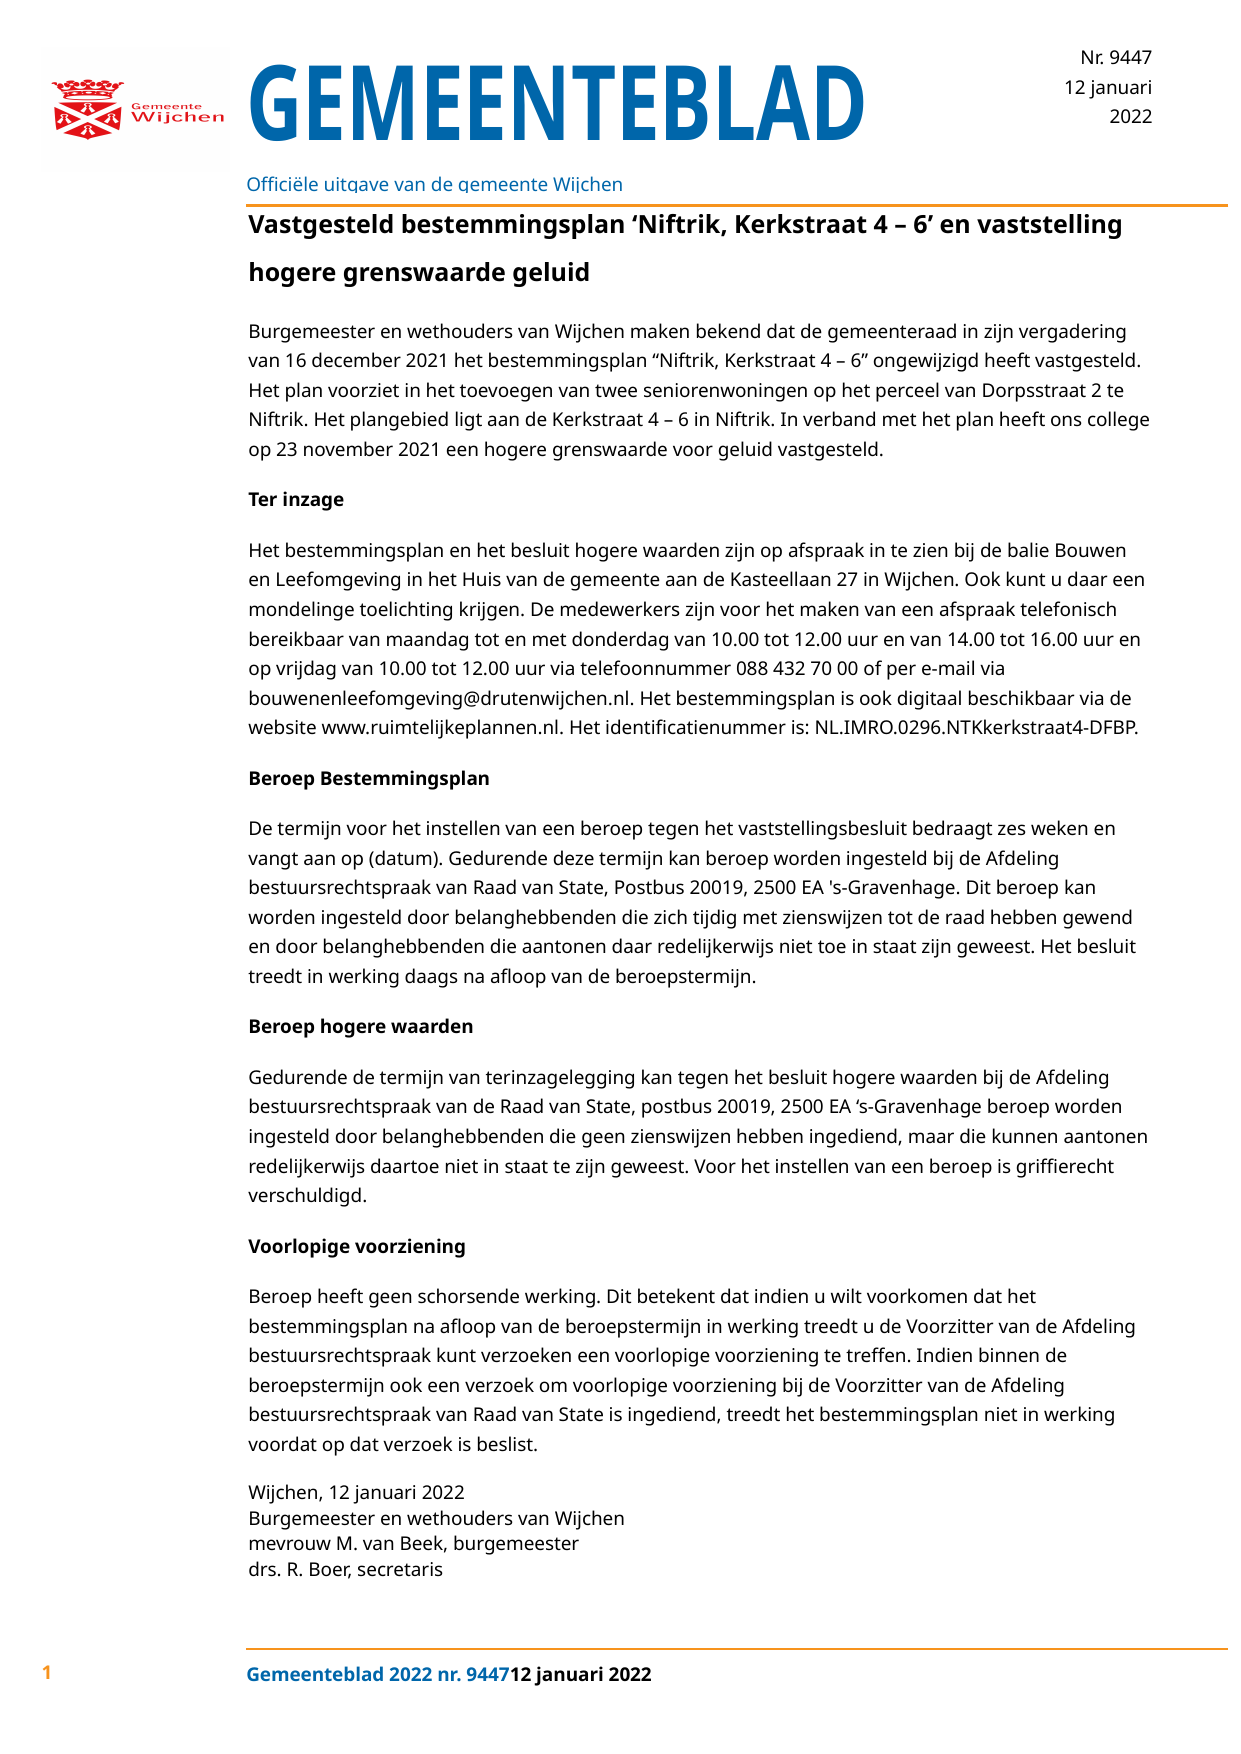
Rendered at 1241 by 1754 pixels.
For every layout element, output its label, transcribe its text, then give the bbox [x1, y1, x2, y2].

text Beroep hogere waarden [248, 1014, 1152, 1039]
text De termijn voor het instellen van een beroep tegen het vaststellingsbesluit bedraagt zes weken en vangt aan op (datum). Gedurende deze termijn kan beroep worden ingesteld bij de Afdeling bestuursrechtspraak van Raad van State, Postbus 20019, 2500 EA 's-Gravenhage. Dit beroep kan worden ingesteld door belanghebbenden die zich tijdig met zienswijzen tot de raad hebben gewend en door belanghebbenden die aantonen daar redelijkerwijs niet toe in staat zijn geweest. Het besluit treedt in werking daags na afloop van de beroepstermijn. [248, 815, 1152, 989]
text Het bestemmingsplan en het besluit hogere waarden zijn op afspraak in te zien bij de balie Bouwen en Leefomgeving in het Huis van de gemeente aan de Kasteellaan 27 in Wijchen. Ook kunt u daar een mondelinge toelichting krijgen. De medewerkers zijn voor het maken van een afspraak telefonisch bereikbaar van maandag tot en met donderdag van 10.00 tot 12.00 uur en van 14.00 tot 16.00 uur en op vrijdag van 10.00 tot 12.00 uur via telefoonnummer 088 432 70 00 of per e-mail via bouwenenleefomgeving@drutenwijchen.nl. Het bestemmingsplan is ook digitaal beschikbaar via de website www.ruimtelijkeplannen.nl. Het identificatienummer is: NL.IMRO.0296.NTKkerkstraat4-DFBP. [248, 537, 1152, 740]
text Voorlopige voorziening [248, 1233, 1152, 1259]
text Wijchen, 12 januari 2022 [248, 1479, 1152, 1505]
text Beroep heeft geen schorsende werking. Dit betekent dat indien u wilt voorkomen dat het bestemmingsplan na afloop van de beroepstermijn in werking treedt u de Voorzitter van de Afdeling bestuursrechtspraak kunt verzoeken een voorlopige voorziening te treffen. Indien binnen de beroepstermijn ook een verzoek om voorlopige voorziening bij de Voorzitter van de Afdeling bestuursrechtspraak van Raad van State is ingediend, treedt het bestemmingsplan niet in werking voordat op dat verzoek is beslist. [248, 1283, 1152, 1457]
text Beroep Bestemmingsplan [248, 765, 1152, 791]
picture [41, 47, 231, 172]
text Vastgesteld bestemmingsplan ‘Niftrik, Kerkstraat 4 – 6’ en vaststelling hogere grenswaarde geluid [248, 207, 1152, 288]
text mevrouw M. van Beek, burgemeester [248, 1531, 1152, 1556]
text Burgemeester en wethouders van Wijchen [248, 1505, 1152, 1531]
text drs. R. Boer, secretaris [248, 1556, 1152, 1582]
text Gedurende de termijn van terinzagelegging kan tegen het besluit hogere waarden bij de Afdeling bestuursrechtspraak van de Raad van State, postbus 20019, 2500 EA ‘s-Gravenhage beroep worden ingesteld door belanghebbenden die geen zienswijzen hebben ingediend, maar die kunnen aantonen redelijkerwijs daartoe niet in staat te zijn geweest. Voor het instellen van een beroep is griffierecht verschuldigd. [248, 1064, 1152, 1208]
text Burgemeester en wethouders van Wijchen maken bekend dat de gemeenteraad in zijn vergadering van 16 december 2021 het bestemmingsplan “Niftrik, Kerkstraat 4 – 6” ongewijzigd heeft vastgesteld. Het plan voorziet in het toevoegen van twee seniorenwoningen op het perceel van Dorpsstraat 2 te Niftrik. Het plangebied ligt aan de Kerkstraat 4 – 6 in Niftrik. In verband met het plan heeft ons college op 23 november 2021 een hogere grenswaarde voor geluid vastgesteld. [248, 318, 1152, 462]
text Ter inzage [248, 487, 1152, 512]
